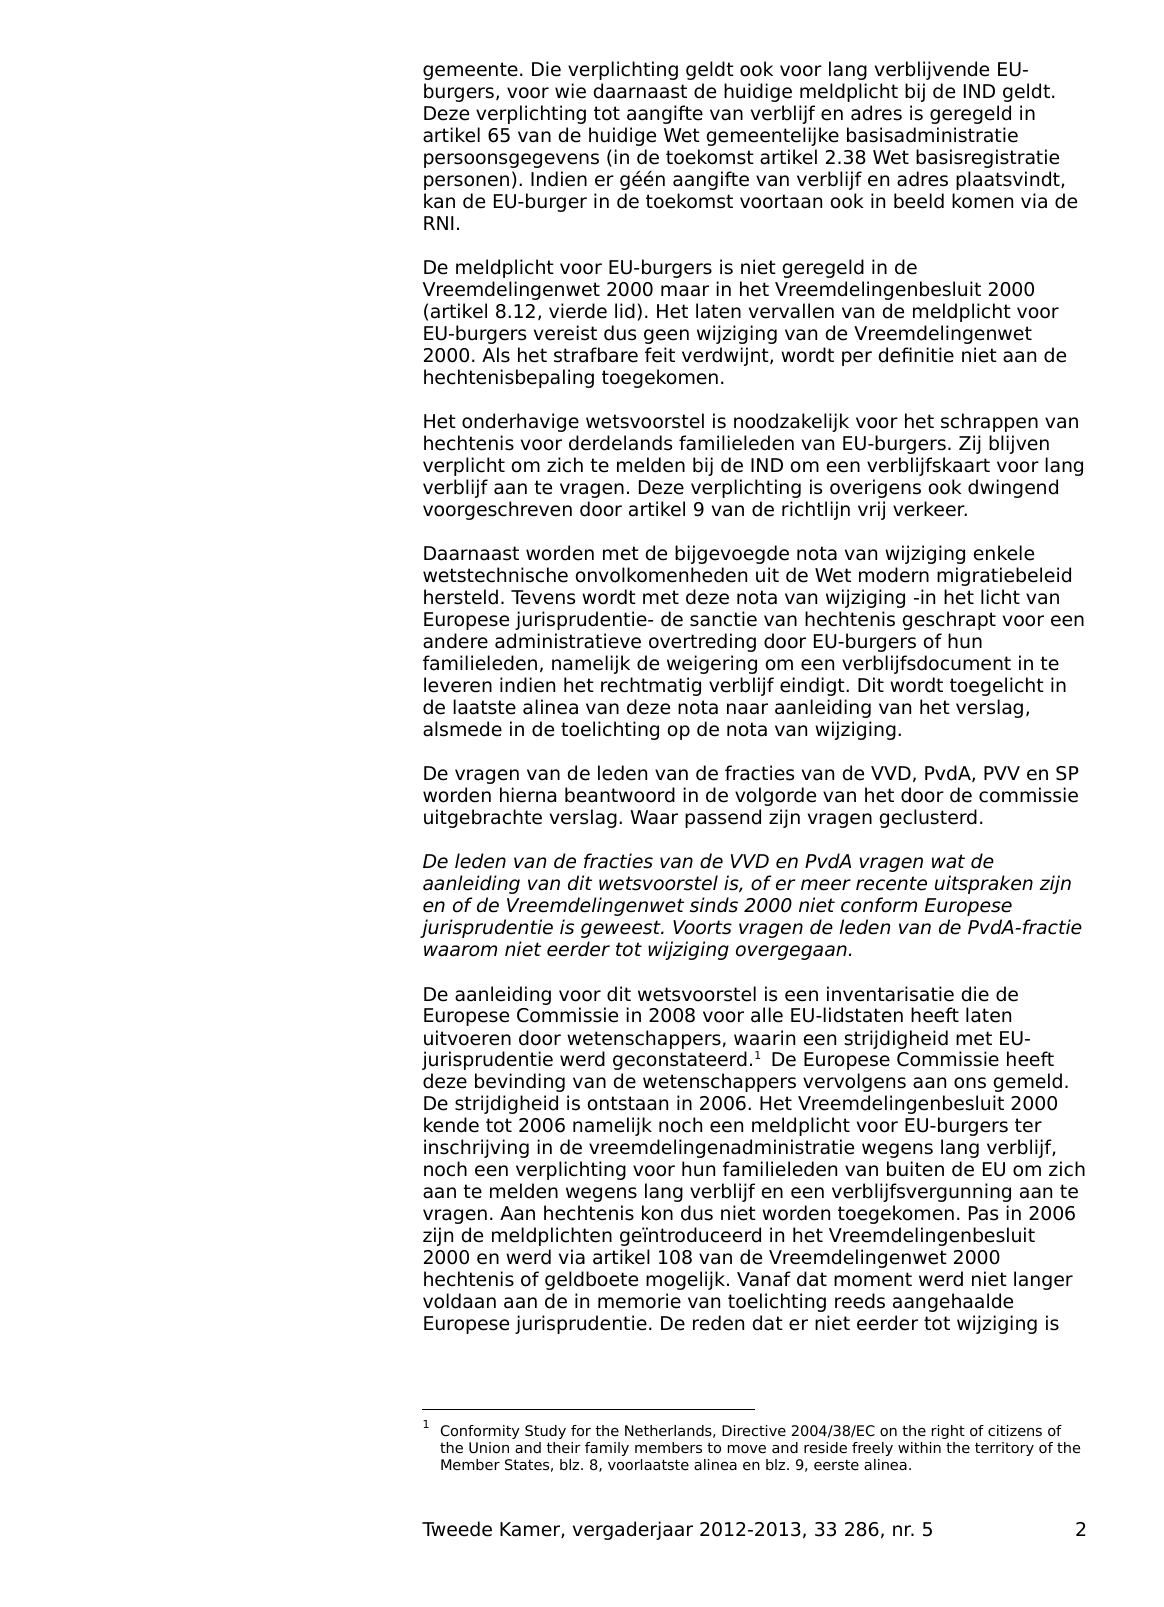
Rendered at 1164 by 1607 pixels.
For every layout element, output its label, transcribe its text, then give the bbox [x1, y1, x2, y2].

text Conformity Study for the Netherlands, Directive 2004/38/EC on the right of citizens of the Union and their family members to move and reside freely within the territory of the Member States, blz. 8, voorlaatste alinea en blz. 9, eerste alinea. [422, 1418, 1087, 1474]
text Daarnaast worden met de bijgevoegde nota van wijziging enkele wetstechnische onvolkomenheden uit de Wet modern migratiebeleid hersteld. Tevens wordt met deze nota van wijziging -in het licht van Europese jurisprudentie- de sanctie van hechtenis geschrapt voor een andere administratieve overtreding door EU-burgers of hun familieleden, namelijk de weigering om een verblijfsdocument in te leveren indien het rechtmatig verblijf eindigt. Dit wordt toegelicht in de laatste alinea van deze nota naar aanleiding van het verslag, alsmede in de toelichting op de nota van wijziging. [422, 543, 1087, 741]
text De meldplicht voor EU-burgers is niet geregeld in de Vreemdelingenwet 2000 maar in het Vreemdelingenbesluit 2000 (artikel 8.12, vierde lid). Het laten vervallen van de meldplicht voor EU-burgers vereist dus geen wijziging van de Vreemdelingenwet 2000. Als het strafbare feit verdwijnt, wordt per definitie niet aan de hechtenisbepaling toegekomen. [422, 257, 1087, 389]
text De aanleiding voor dit wetsvoorstel is een inventarisatie die de Europese Commissie in 2008 voor alle EU-lidstaten heeft laten uitvoeren door wetenschappers, waarin een strijdigheid met EU-jurisprudentie werd geconstateerd. De Europese Commissie heeft deze bevinding van de wetenschappers vervolgens aan ons gemeld. De strijdigheid is ontstaan in 2006. Het Vreemdelingenbesluit 2000 kende tot 2006 namelijk noch een meldplicht voor EU-burgers ter inschrijving in de vreemdelingenadministratie wegens lang verblijf, noch een verplichting voor hun familieleden van buiten de EU om zich aan te melden wegens lang verblijf en een verblijfsvergunning aan te vragen. Aan hechtenis kon dus niet worden toegekomen. Pas in 2006 zijn de meldplichten geïntroduceerd in het Vreemdelingenbesluit 2000 en werd via artikel 108 van de Vreemdelingenwet 2000 hechtenis of geldboete mogelijk. Vanaf dat moment werd niet langer voldaan aan de in memorie van toelichting reeds aangehaalde Europese jurisprudentie. De reden dat er niet eerder tot wijziging is [422, 983, 1087, 1335]
text Het onderhavige wetsvoorstel is noodzakelijk voor het schrappen van hechtenis voor derdelands familieleden van EU-burgers. Zij blijven verplicht om zich te melden bij de IND om een verblijfskaart voor lang verblijf aan te vragen. Deze verplichting is overigens ook dwingend voorgeschreven door artikel 9 van de richtlijn vrij verkeer. [422, 411, 1087, 521]
text gemeente. Die verplichting geldt ook voor lang verblijvende EU-burgers, voor wie daarnaast de huidige meldplicht bij de IND geldt. Deze verplichting tot aangifte van verblijf en adres is geregeld in artikel 65 van de huidige Wet gemeentelijke basisadministratie persoonsgegevens (in de toekomst artikel 2.38 Wet basisregistratie personen). Indien er géén aangifte van verblijf en adres plaatsvindt, kan de EU-burger in de toekomst voortaan ook in beeld komen via de RNI. [422, 59, 1087, 235]
text De vragen van de leden van de fracties van de VVD, PvdA, PVV en SP worden hierna beantwoord in de volgorde van het door de commissie uitgebrachte verslag. Waar passend zijn vragen geclusterd. [422, 763, 1087, 829]
text De leden van de fracties van de VVD en PvdA vragen wat de aanleiding van dit wetsvoorstel is, of er meer recente uitspraken zijn en of de Vreemdelingenwet sinds 2000 niet conform Europese jurisprudentie is geweest. Voorts vragen de leden van de PvdA-fractie waarom niet eerder tot wijziging overgegaan. [422, 851, 1087, 961]
